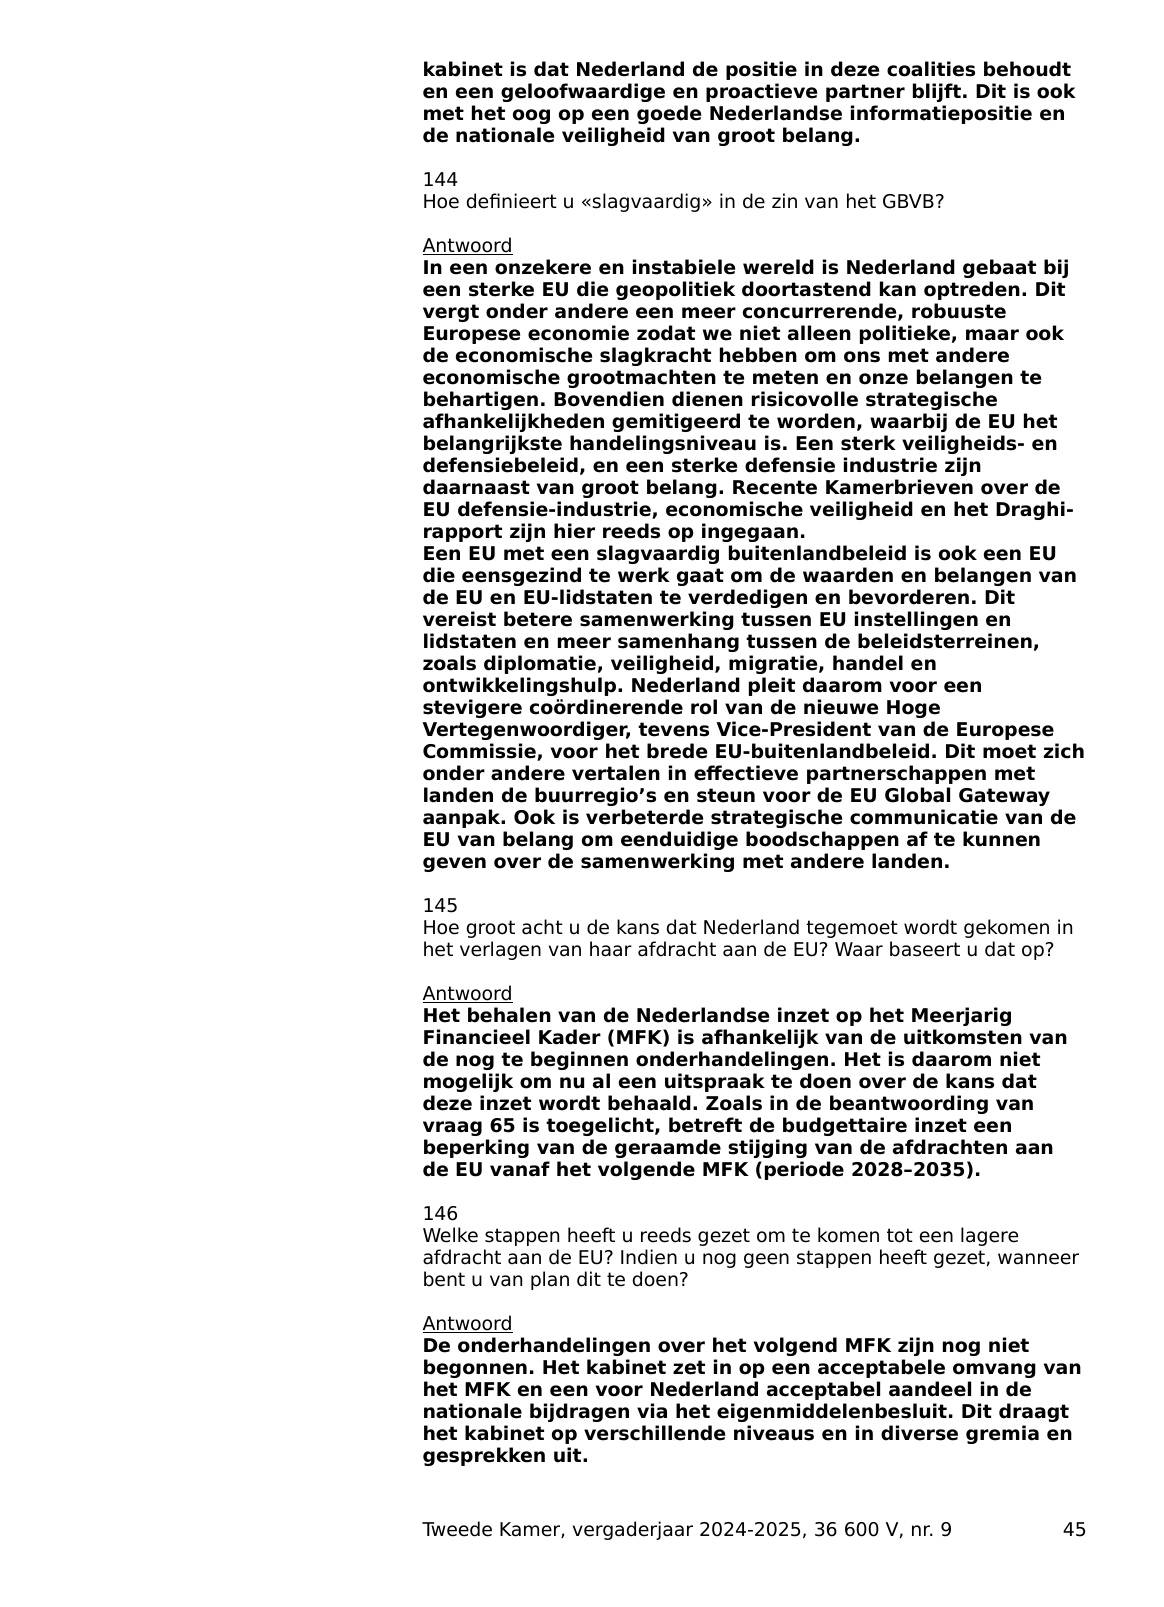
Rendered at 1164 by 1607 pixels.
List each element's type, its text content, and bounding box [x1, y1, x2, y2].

text Het behalen van de Nederlandse inzet op het Meerjarig Financieel Kader (MFK) is afhankelijk van de uitkomsten van de nog te beginnen onderhandelingen. Het is daarom niet mogelijk om nu al een uitspraak te doen over de kans dat deze inzet wordt behaald. Zoals in de beantwoording van vraag 65 is toegelicht, betreft de budgettaire inzet een beperking van de geraamde stijging van de afdrachten aan de EU vanaf het volgende MFK (periode 2028–2035). [422, 1005, 1087, 1181]
text Antwoord [422, 983, 1087, 1005]
text Antwoord [422, 235, 1087, 257]
text 144 [422, 169, 1087, 191]
text Welke stappen heeft u reeds gezet om te komen tot een lagere afdracht aan de EU? Indien u nog geen stappen heeft gezet, wanneer bent u van plan dit te doen? [422, 1225, 1087, 1291]
text 146 [422, 1203, 1087, 1225]
text 145 [422, 895, 1087, 917]
text De onderhandelingen over het volgend MFK zijn nog niet begonnen. Het kabinet zet in op een acceptabele omvang van het MFK en een voor Nederland acceptabel aandeel in de nationale bijdragen via het eigenmiddelenbesluit. Dit draagt het kabinet op verschillende niveaus en in diverse gremia en gesprekken uit. [422, 1335, 1087, 1467]
text Hoe groot acht u de kans dat Nederland tegemoet wordt gekomen in het verlagen van haar afdracht aan de EU? Waar baseert u dat op? [422, 917, 1087, 961]
text Hoe definieert u «slagvaardig» in de zin van het GBVB? [422, 191, 1087, 213]
text Antwoord [422, 1313, 1087, 1335]
text kabinet is dat Nederland de positie in deze coalities behoudt en een geloofwaardige en proactieve partner blijft. Dit is ook met het oog op een goede Nederlandse informatiepositie en de nationale veiligheid van groot belang. [422, 59, 1087, 147]
text Een EU met een slagvaardig buitenlandbeleid is ook een EU die eensgezind te werk gaat om de waarden en belangen van de EU en EU-lidstaten te verdedigen en bevorderen. Dit vereist betere samenwerking tussen EU instellingen en lidstaten en meer samenhang tussen de beleidsterreinen, zoals diplomatie, veiligheid, migratie, handel en ontwikkelingshulp. Nederland pleit daarom voor een stevigere coördinerende rol van de nieuwe Hoge Vertegenwoordiger, tevens Vice-President van de Europese Commissie, voor het brede EU-buitenlandbeleid. Dit moet zich onder andere vertalen in effectieve partnerschappen met landen de buurregio’s en steun voor de EU Global Gateway aanpak. Ook is verbeterde strategische communicatie van de EU van belang om eenduidige boodschappen af te kunnen geven over de samenwerking met andere landen. [422, 543, 1087, 873]
text In een onzekere en instabiele wereld is Nederland gebaat bij een sterke EU die geopolitiek doortastend kan optreden. Dit vergt onder andere een meer concurrerende, robuuste Europese economie zodat we niet alleen politieke, maar ook de economische slagkracht hebben om ons met andere economische grootmachten te meten en onze belangen te behartigen. Bovendien dienen risicovolle strategische afhankelijkheden gemitigeerd te worden, waarbij de EU het belangrijkste handelingsniveau is. Een sterk veiligheids- en defensiebeleid, en een sterke defensie industrie zijn daarnaast van groot belang. Recente Kamerbrieven over de EU defensie-industrie, economische veiligheid en het Draghi-rapport zijn hier reeds op ingegaan. [422, 257, 1087, 543]
